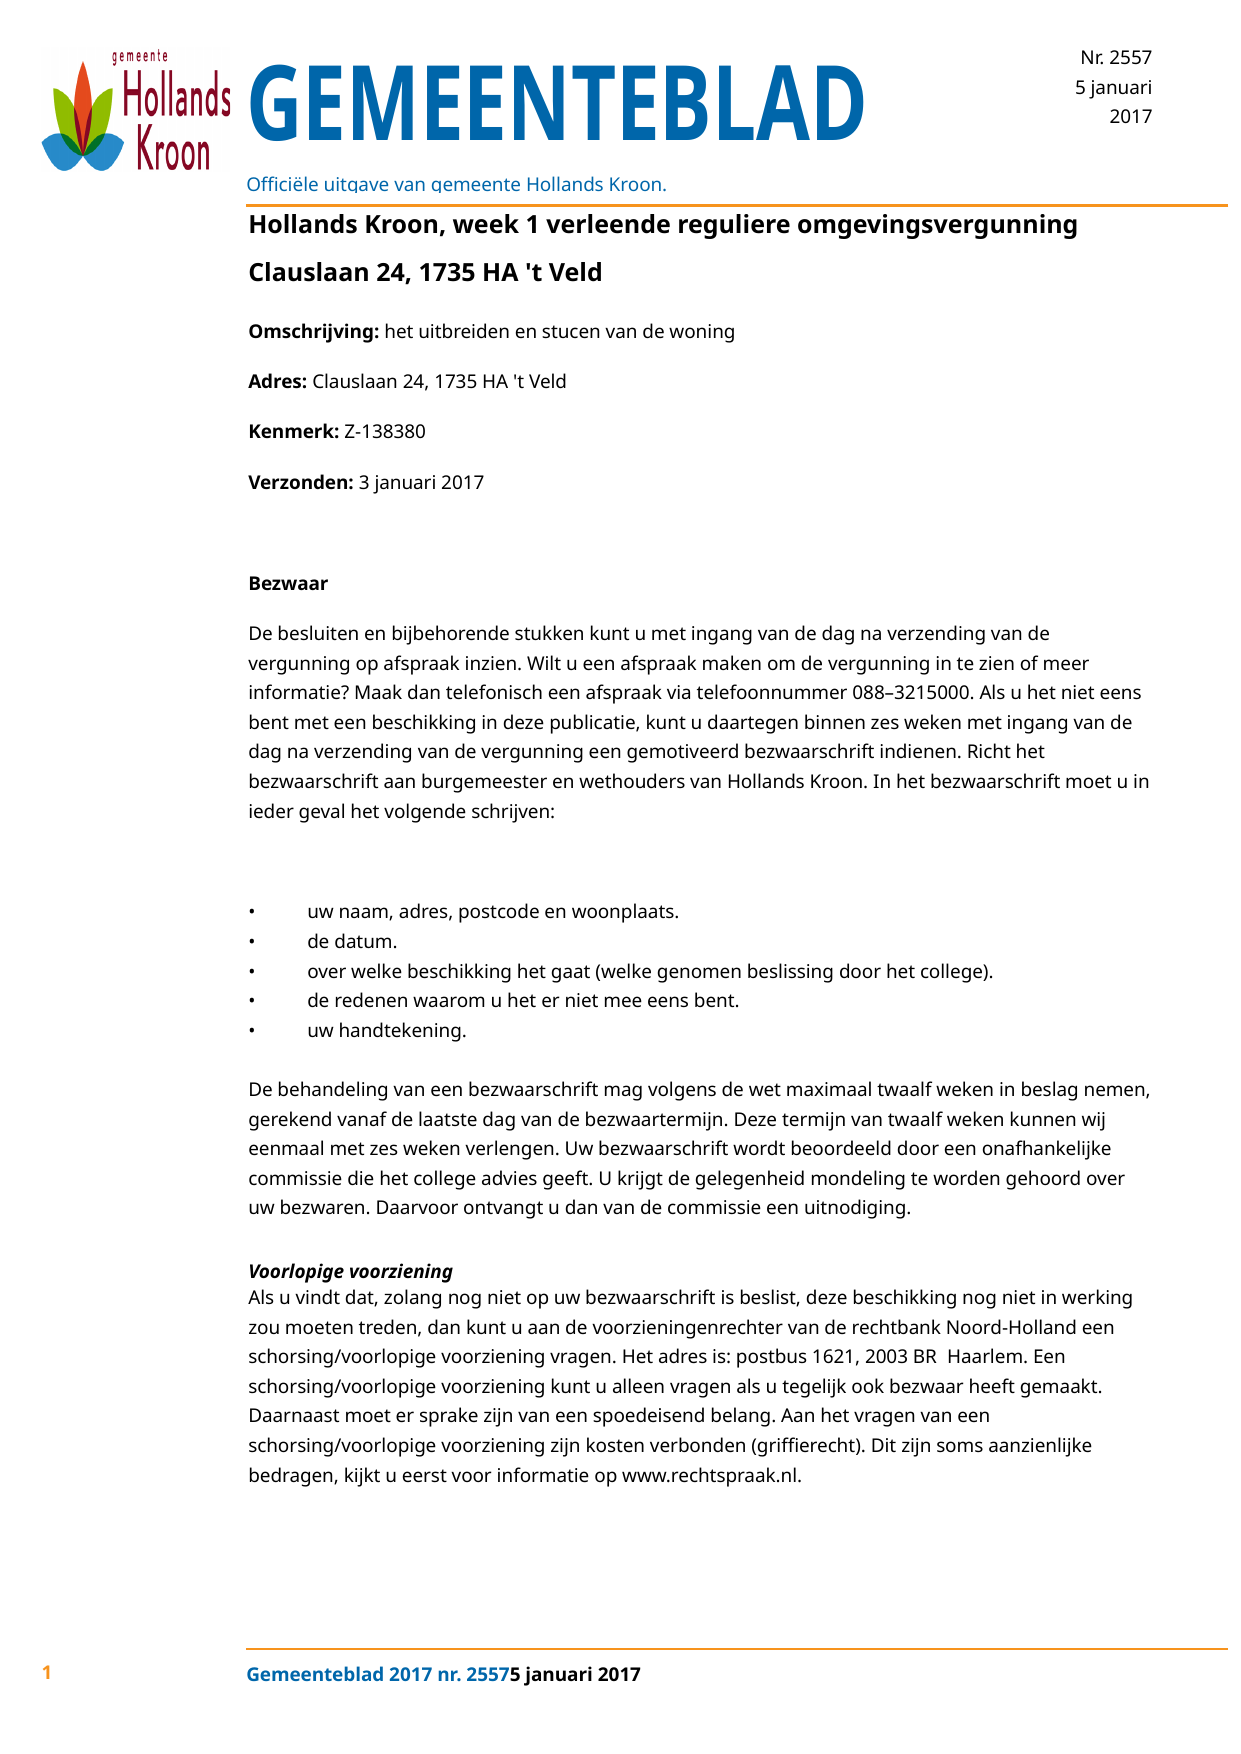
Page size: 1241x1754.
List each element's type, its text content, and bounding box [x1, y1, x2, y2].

text Voorlopige voorziening [248, 1258, 1152, 1284]
text Bezwaar [248, 570, 1152, 596]
text Hollands Kroon, week 1 verleende reguliere omgevingsvergunning Clauslaan 24, 1735 HA 't Veld [248, 207, 1152, 288]
picture [41, 47, 231, 172]
text Als u vindt dat, zolang nog niet op uw bezwaarschrift is beslist, deze beschikking nog niet in werking zou moeten treden, dan kunt u aan de voorzieningenrechter van de rechtbank Noord-Holland een schorsing/voorlopige voorziening vragen. Het adres is: postbus 1621, 2003 BR Haarlem. Een schorsing/voorlopige voorziening kunt u alleen vragen als u tegelijk ook bezwaar heeft gemaakt. Daarnaast moet er sprake zijn van een spoedeisend belang. Aan het vragen van een schorsing/voorlopige voorziening zijn kosten verbonden (griffierecht). Dit zijn soms aanzienlijke bedragen, kijkt u eerst voor informatie op www.rechtspraak.nl. [248, 1284, 1152, 1487]
text Omschrijving: het uitbreiden en stucen van de woning [248, 318, 1152, 344]
text Adres: Clauslaan 24, 1735 HA 't Veld [248, 368, 1152, 394]
list uw handtekening. [248, 1017, 1152, 1043]
list over welke beschikking het gaat (welke genomen beslissing door het college). [248, 958, 1152, 984]
text Kenmerk: Z-138380 [248, 419, 1152, 444]
list de redenen waarom u het er niet mee eens bent. [248, 987, 1152, 1013]
list de datum. [248, 928, 1152, 954]
list uw naam, adres, postcode en woonplaats. [248, 899, 1152, 924]
text De besluiten en bijbehorende stukken kunt u met ingang van de dag na verzending van de vergunning op afspraak inzien. Wilt u een afspraak maken om de vergunning in te zien of meer informatie? Maak dan telefonisch een afspraak via telefoonnummer 088–3215000. Als u het niet eens bent met een beschikking in deze publicatie, kunt u daartegen binnen zes weken met ingang van de dag na verzending van de vergunning een gemotiveerd bezwaarschrift indienen. Richt het bezwaarschrift aan burgemeester en wethouders van Hollands Kroon. In het bezwaarschrift moet u in ieder geval het volgende schrijven: [248, 620, 1152, 824]
text Verzonden: 3 januari 2017 [248, 469, 1152, 495]
text De behandeling van een bezwaarschrift mag volgens de wet maximaal twaalf weken in beslag nemen, gerekend vanaf de laatste dag van de bezwaartermijn. Deze termijn van twaalf weken kunnen wij eenmaal met zes weken verlengen. Uw bezwaarschrift wordt beoordeeld door een onafhankelijke commissie die het college advies geeft. U krijgt de gelegenheid mondeling te worden gehoord over uw bezwaren. Daarvoor ontvangt u dan van de commissie een uitnodiging. [248, 1076, 1152, 1220]
